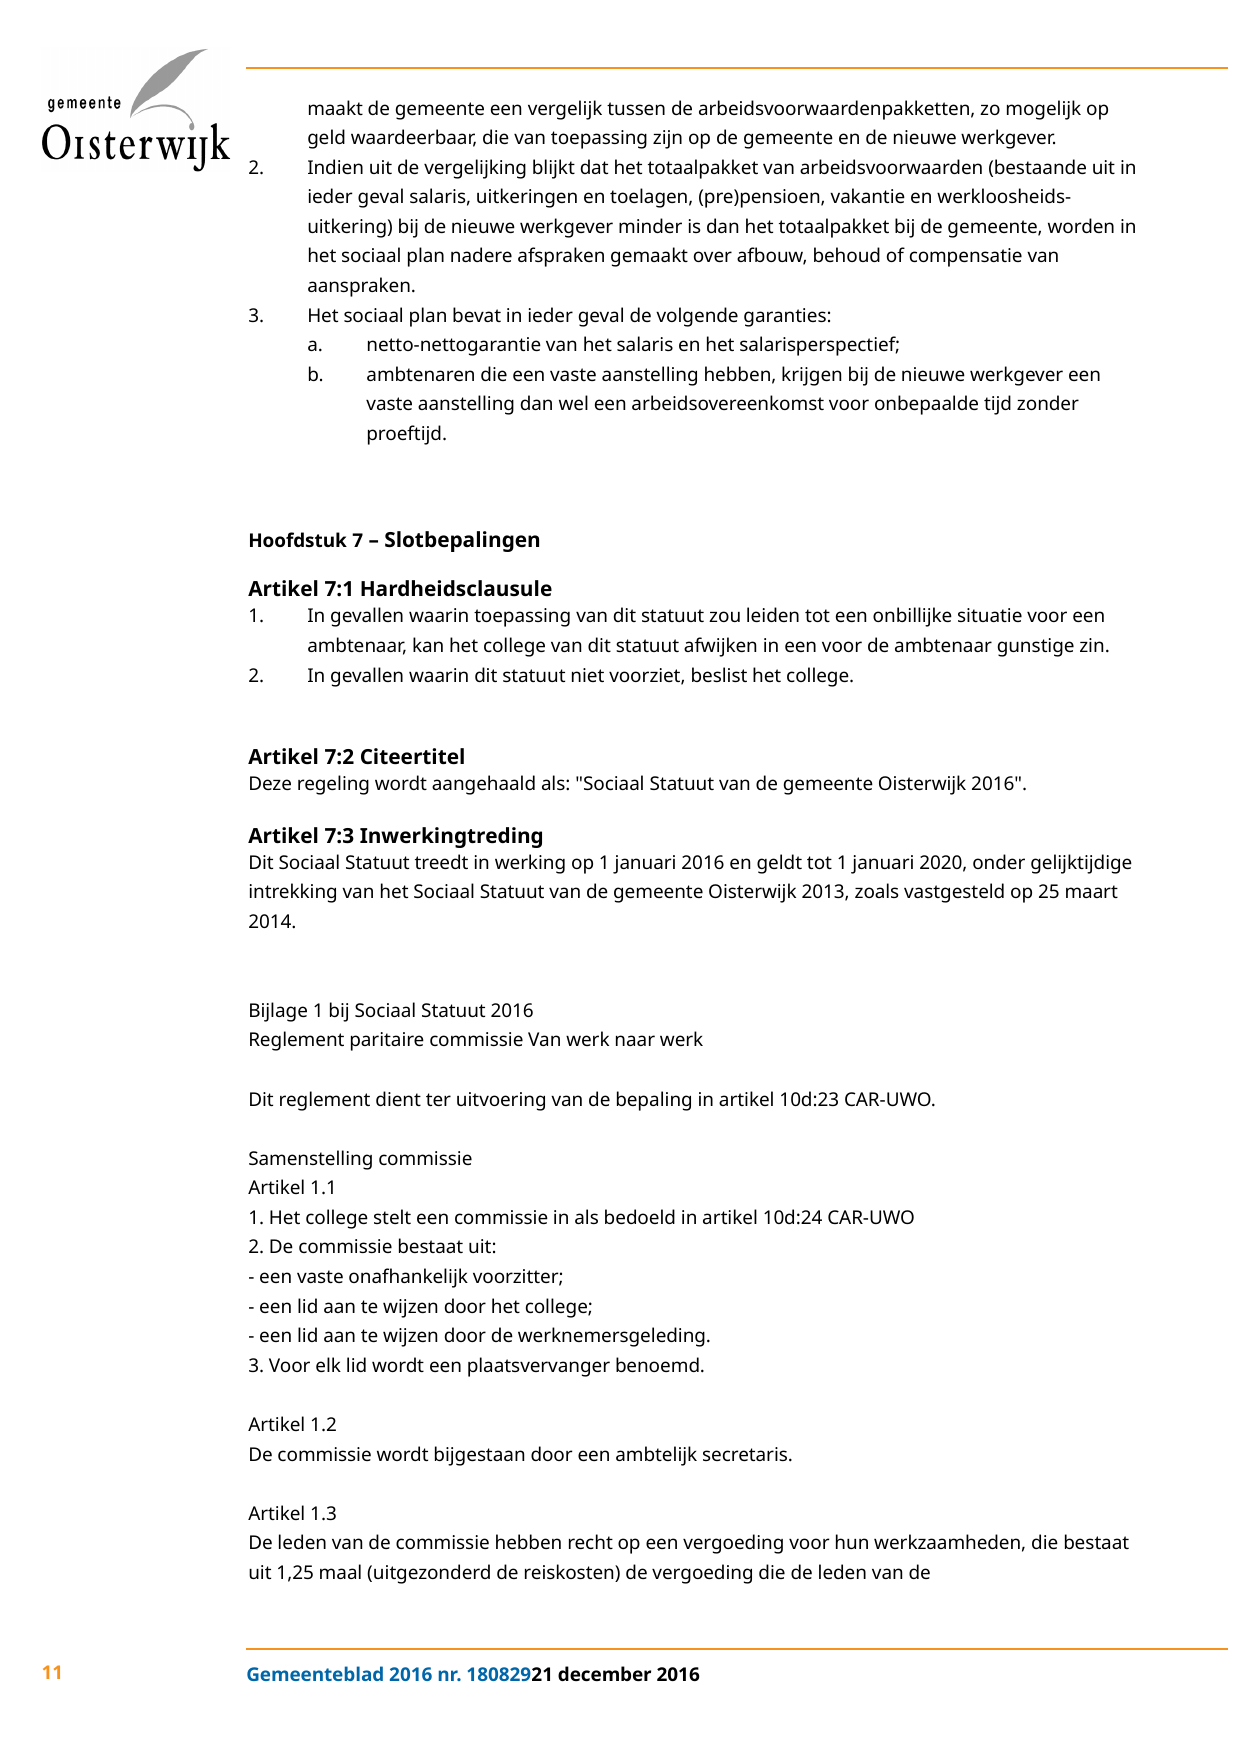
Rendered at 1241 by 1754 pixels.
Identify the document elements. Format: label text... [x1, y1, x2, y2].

text Dit Sociaal Statuut treedt in werking op 1 januari 2016 en geldt tot 1 januari 2020, onder gelijktijdige intrekking van het Sociaal Statuut van de gemeente Oisterwijk 2013, zoals vastgesteld op 25 maart 2014. [248, 849, 1152, 934]
text Artikel 1.2 [248, 1411, 1152, 1437]
list maakt de gemeente een vergelijk tussen de arbeidsvoorwaardenpakketten, zo mogelijk op geld waardeerbaar, die van toepassing zijn op de gemeente en de nieuwe werkgever. [248, 95, 1152, 150]
list Indien uit de vergelijking blijkt dat het totaalpakket van arbeidsvoorwaarden (bestaande uit in ieder geval salaris, uitkeringen en toelagen, (pre)pensioen, vakantie en werkloosheids-uitkering) bij de nieuwe werkgever minder is dan het totaalpakket bij de gemeente, worden in het sociaal plan nadere afspraken gemaakt over afbouw, behoud of compensatie van aanspraken. [248, 154, 1152, 298]
picture [41, 47, 231, 172]
text Artikel 7:2 Citeertitel [248, 742, 1152, 770]
text - een vaste onafhankelijk voorzitter; [248, 1263, 1152, 1289]
text Reglement paritaire commissie Van werk naar werk [248, 1027, 1152, 1052]
text 1. Het college stelt een commissie in als bedoeld in artikel 10d:24 CAR-UWO [248, 1204, 1152, 1230]
text 3. Voor elk lid wordt een plaatsvervanger benoemd. [248, 1352, 1152, 1378]
text 2. De commissie bestaat uit: [248, 1234, 1152, 1259]
text Artikel 1.3 [248, 1500, 1152, 1526]
list Het sociaal plan bevat in ieder geval de volgende garanties: [248, 302, 1152, 328]
list In gevallen waarin dit statuut niet voorziet, beslist het college. [248, 662, 1152, 688]
text Artikel 7:1 Hardheidsclausule [248, 574, 1152, 603]
list netto-nettogarantie van het salaris en het salarisperspectief; [307, 331, 1152, 357]
text - een lid aan te wijzen door de werknemersgeleding. [248, 1322, 1152, 1348]
text Artikel 1.1 [248, 1174, 1152, 1200]
text Artikel 7:3 Inwerkingtreding [248, 821, 1152, 849]
text - een lid aan te wijzen door het college; [248, 1293, 1152, 1319]
text De leden van de commissie hebben recht op een vergoeding voor hun werkzaamheden, die bestaat uit 1,25 maal (uitgezonderd de reiskosten) de vergoeding die de leden van de [248, 1529, 1152, 1585]
list In gevallen waarin toepassing van dit statuut zou leiden tot een onbillijke situatie voor een ambtenaar, kan het college van dit statuut afwijken in een voor de ambtenaar gunstige zin. [248, 603, 1152, 658]
text Dit reglement dient ter uitvoering van de bepaling in artikel 10d:23 CAR-UWO. [248, 1086, 1152, 1112]
text De commissie wordt bijgestaan door een ambtelijk secretaris. [248, 1441, 1152, 1467]
list ambtenaren die een vaste aanstelling hebben, krijgen bij de nieuwe werkgever een vaste aanstelling dan wel een arbeidsovereenkomst voor onbepaalde tijd zonder proeftijd. [307, 361, 1152, 446]
text Samenstelling commissie [248, 1145, 1152, 1171]
text Deze regeling wordt aangehaald als: "Sociaal Statuut van de gemeente Oisterwijk 2016". [248, 770, 1152, 796]
text Hoofdstuk 7 – Slotbepalingen [248, 525, 1152, 553]
text Bijlage 1 bij Sociaal Statuut 2016 [248, 997, 1152, 1023]
